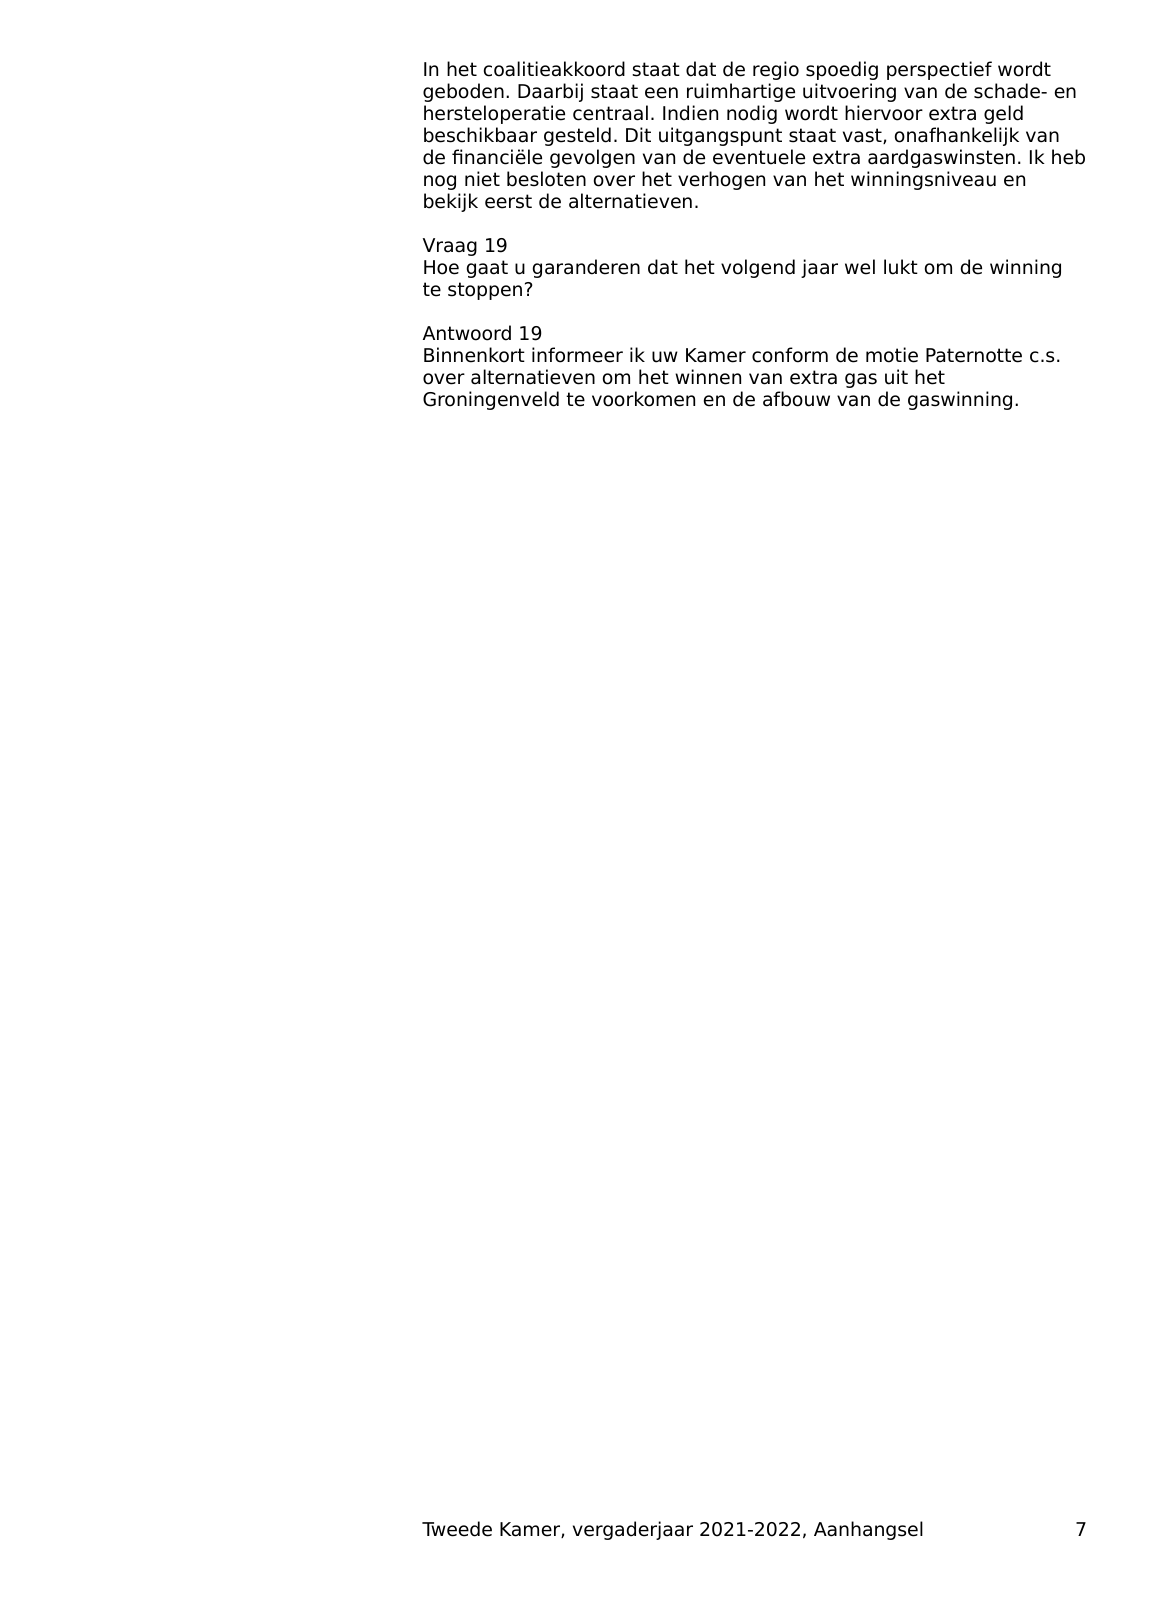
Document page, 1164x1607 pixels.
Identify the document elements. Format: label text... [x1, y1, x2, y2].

text Antwoord 19 [422, 323, 1087, 345]
text In het coalitieakkoord staat dat de regio spoedig perspectief wordt geboden. Daarbij staat een ruimhartige uitvoering van de schade- en hersteloperatie centraal. Indien nodig wordt hiervoor extra geld beschikbaar gesteld. Dit uitgangspunt staat vast, onafhankelijk van de financiële gevolgen van de eventuele extra aardgaswinsten. Ik heb nog niet besloten over het verhogen van het winningsniveau en bekijk eerst de alternatieven. [422, 59, 1087, 213]
text Binnenkort informeer ik uw Kamer conform de motie Paternotte c.s. over alternatieven om het winnen van extra gas uit het Groningenveld te voorkomen en de afbouw van de gaswinning. [422, 345, 1087, 411]
text Hoe gaat u garanderen dat het volgend jaar wel lukt om de winning te stoppen? [422, 257, 1087, 301]
text Vraag 19 [422, 235, 1087, 257]
